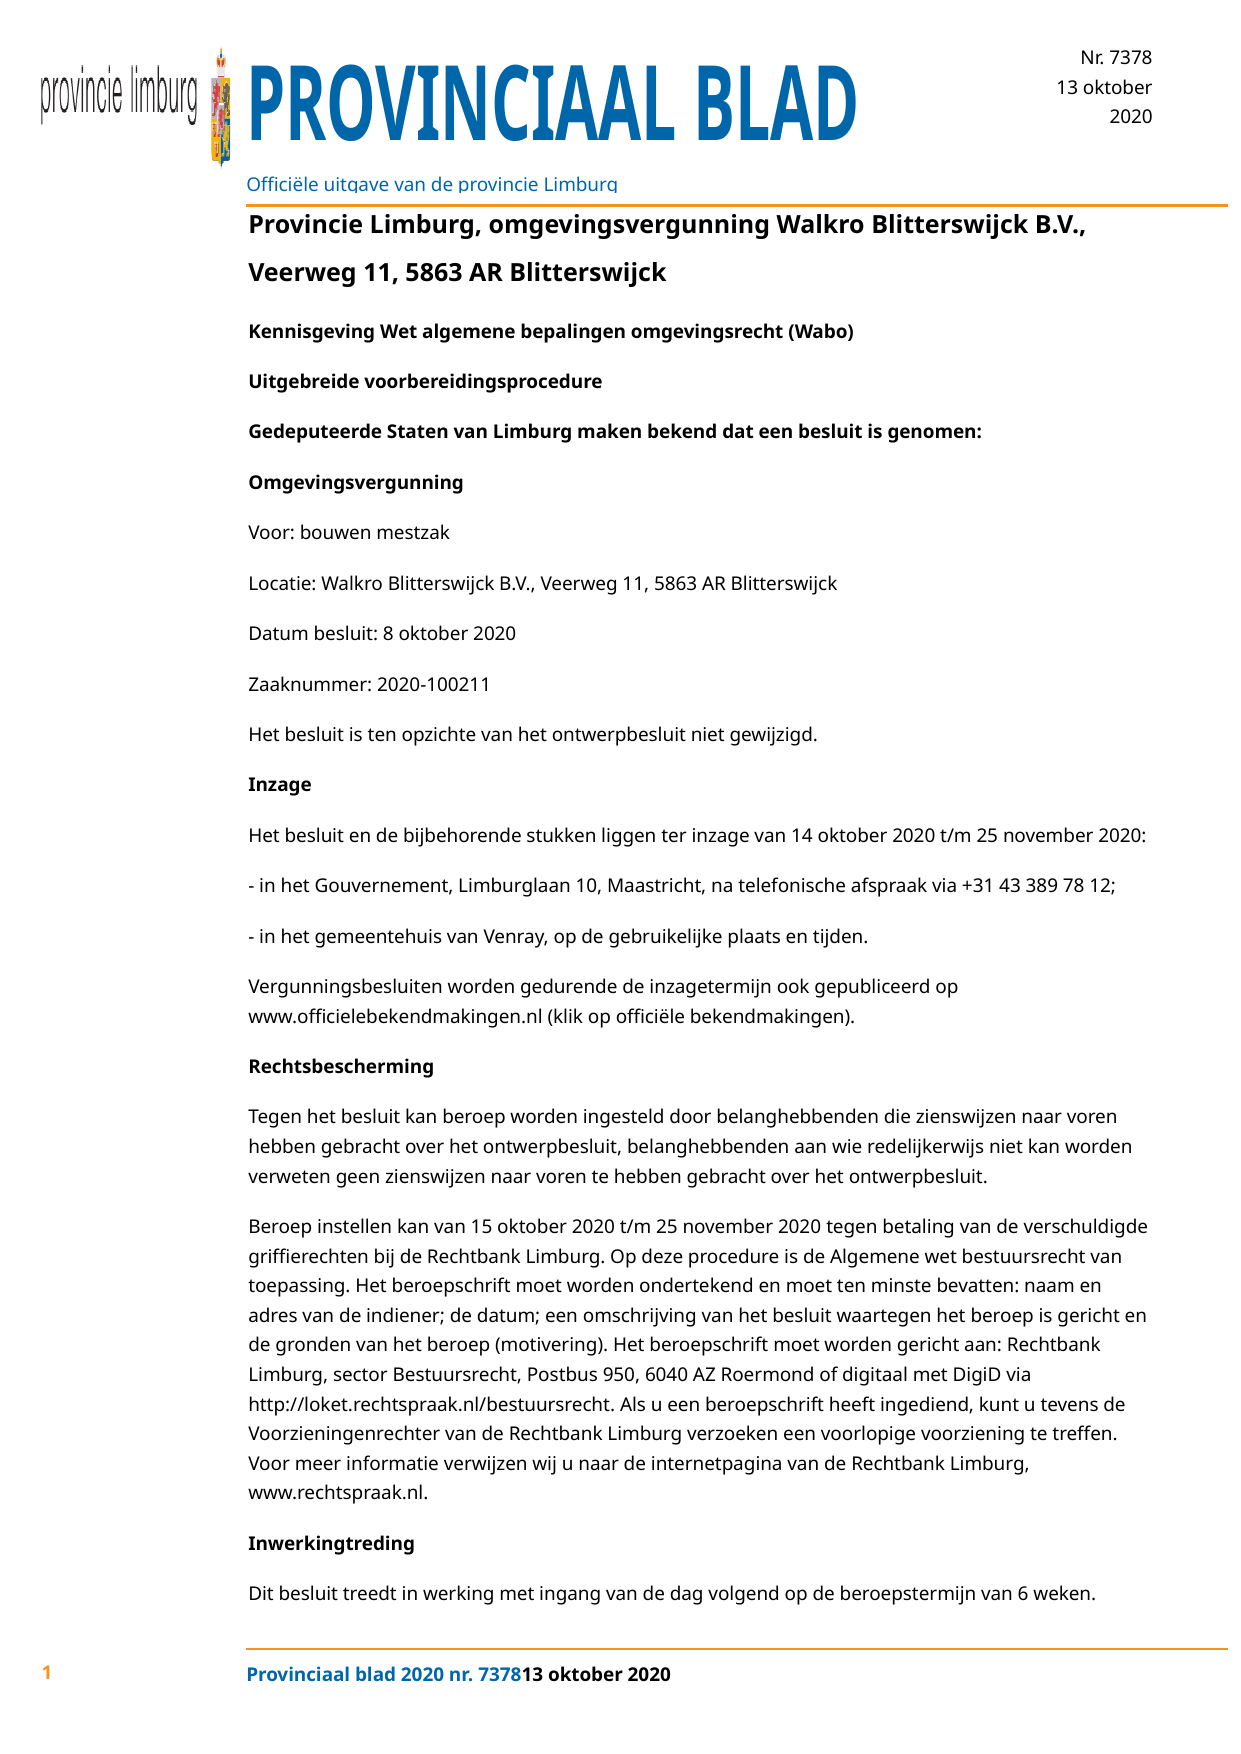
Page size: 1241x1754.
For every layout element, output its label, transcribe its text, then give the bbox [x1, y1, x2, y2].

text Tegen het besluit kan beroep worden ingesteld door belanghebbenden die zienswijzen naar voren hebben gebracht over het ontwerpbesluit, belanghebbenden aan wie redelijkerwijs niet kan worden verweten geen zienswijzen naar voren te hebben gebracht over het ontwerpbesluit. [248, 1104, 1152, 1189]
text Voor: bouwen mestzak [248, 519, 1152, 545]
text Locatie: Walkro Blitterswijck B.V., Veerweg 11, 5863 AR Blitterswijck [248, 570, 1152, 596]
text Het besluit en de bijbehorende stukken liggen ter inzage van 14 oktober 2020 t/m 25 november 2020: [248, 822, 1152, 848]
text Zaaknummer: 2020-100211 [248, 671, 1152, 697]
text Kennisgeving Wet algemene bepalingen omgevingsrecht (Wabo) [248, 318, 1152, 344]
text Beroep instellen kan van 15 oktober 2020 t/m 25 november 2020 tegen betaling van de verschuldigde griffierechten bij de Rechtbank Limburg. Op deze procedure is de Algemene wet bestuursrecht van toepassing. Het beroepschrift moet worden ondertekend en moet ten minste bevatten: naam en adres van de indiener; de datum; een omschrijving van het besluit waartegen het beroep is gericht en de gronden van het beroep (motivering). Het beroepschrift moet worden gericht aan: Rechtbank Limburg, sector Bestuursrecht, Postbus 950, 6040 AZ Roermond of digitaal met DigiD via http://loket.rechtspraak.nl/bestuursrecht. Als u een beroepschrift heeft ingediend, kunt u tevens de Voorzieningenrechter van de Rechtbank Limburg verzoeken een voorlopige voorziening te treffen. Voor meer informatie verwijzen wij u naar de internetpagina van de Rechtbank Limburg, www.rechtspraak.nl. [248, 1213, 1152, 1505]
text Gedeputeerde Staten van Limburg maken bekend dat een besluit is genomen: [248, 419, 1152, 444]
text Provincie Limburg, omgevingsvergunning Walkro Blitterswijck B.V., Veerweg 11, 5863 AR Blitterswijck [248, 207, 1152, 288]
text Vergunningsbesluiten worden gedurende de inzagetermijn ook gepubliceerd op www.officielebekendmakingen.nl (klik op officiële bekendmakingen). [248, 973, 1152, 1029]
text Het besluit is ten opzichte van het ontwerpbesluit niet gewijzigd. [248, 721, 1152, 747]
text Omgevingsvergunning [248, 469, 1152, 495]
text Datum besluit: 8 oktober 2020 [248, 620, 1152, 646]
text Uitgebreide voorbereidingsprocedure [248, 368, 1152, 394]
text Inzage [248, 772, 1152, 797]
text - in het gemeentehuis van Venray, op de gebruikelijke plaats en tijden. [248, 923, 1152, 949]
text Inwerkingtreding [248, 1530, 1152, 1556]
text Rechtsbescherming [248, 1053, 1152, 1079]
text Dit besluit treedt in werking met ingang van de dag volgend op de beroepstermijn van 6 weken. [248, 1580, 1152, 1606]
picture [41, 47, 231, 172]
text - in het Gouvernement, Limburglaan 10, Maastricht, na telefonische afspraak via +31 43 389 78 12; [248, 872, 1152, 898]
